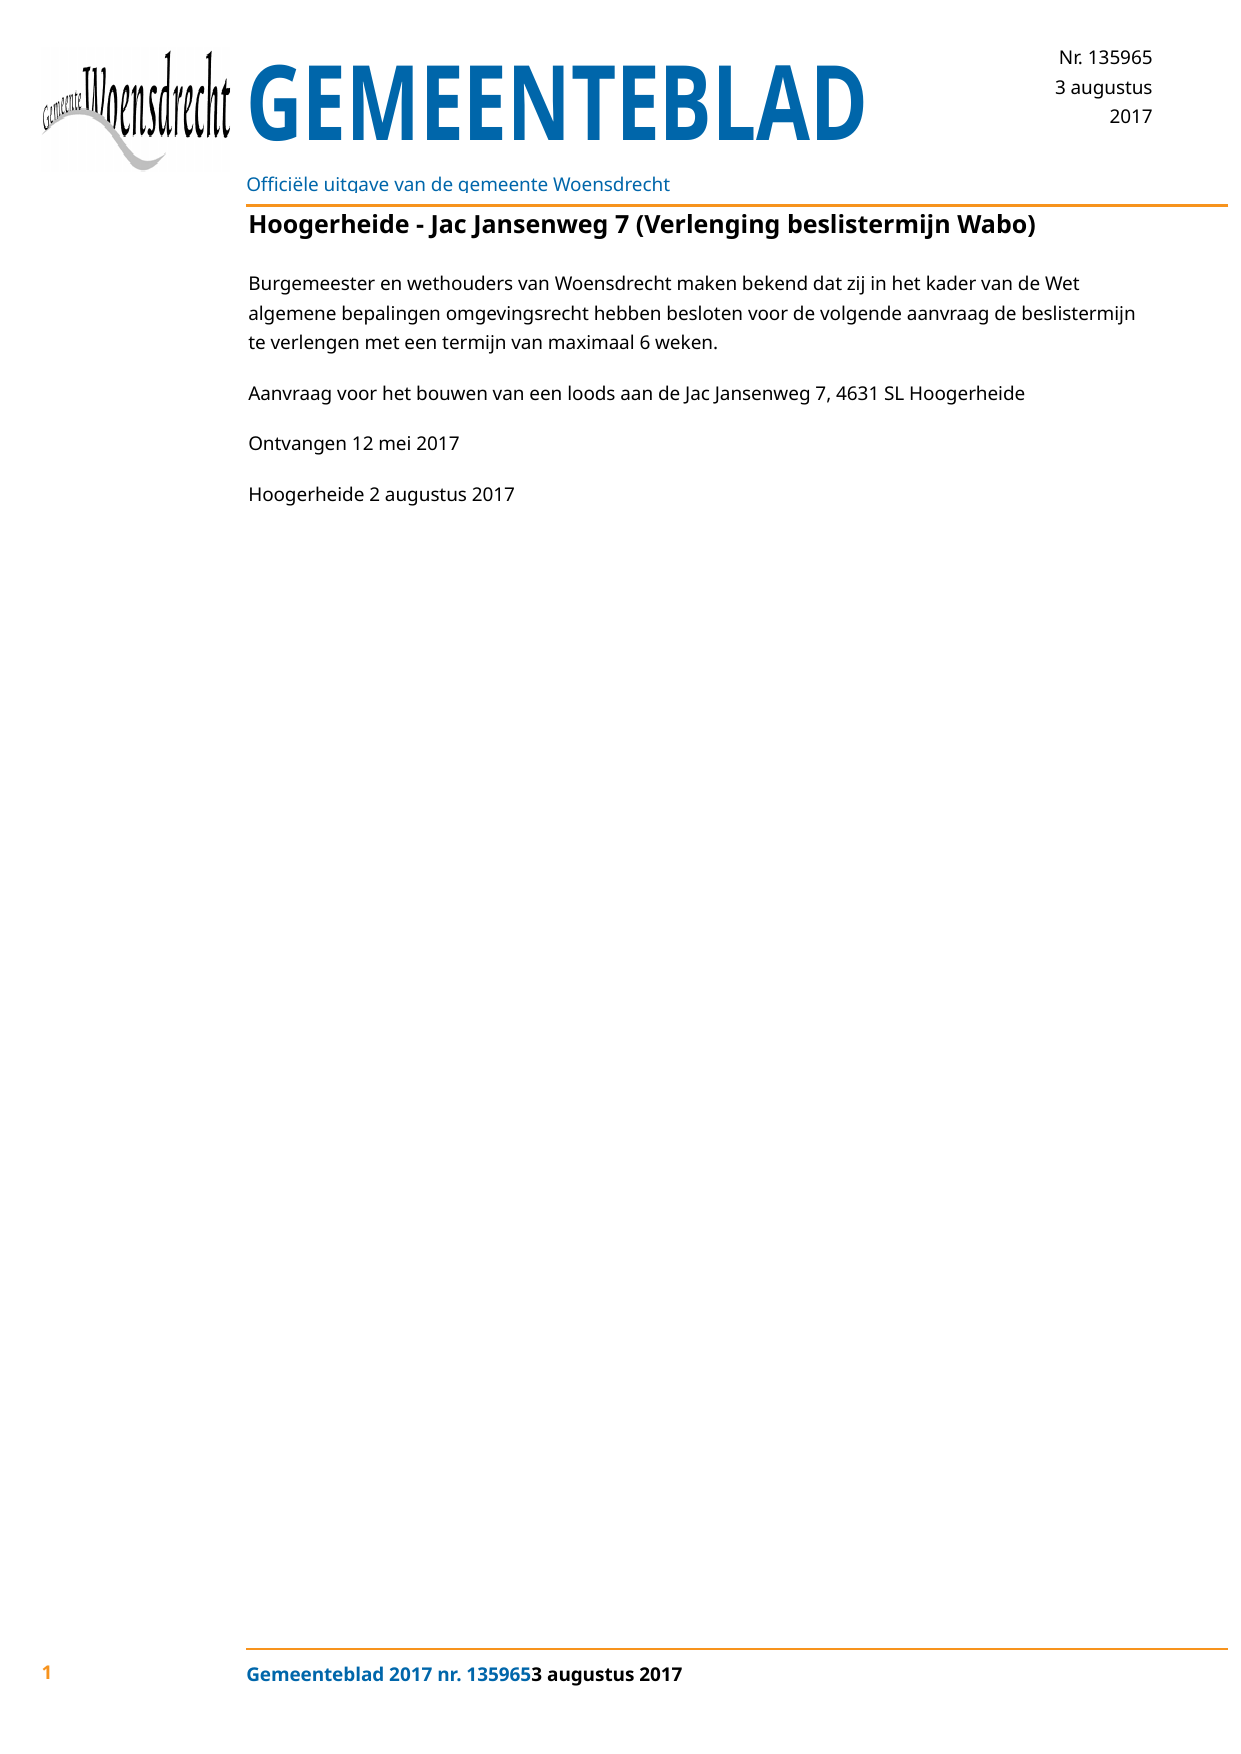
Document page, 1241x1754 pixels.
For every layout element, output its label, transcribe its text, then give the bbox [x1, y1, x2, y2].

text Aanvraag voor het bouwen van een loods aan de Jac Jansenweg 7, 4631 SL Hoogerheide [248, 380, 1152, 406]
text Hoogerheide 2 augustus 2017 [248, 481, 1152, 506]
text Hoogerheide - Jac Jansenweg 7 (Verlenging beslistermijn Wabo) [248, 207, 1152, 241]
text Burgemeester en wethouders van Woensdrecht maken bekend dat zij in het kader van de Wet algemene bepalingen omgevingsrecht hebben besloten voor de volgende aanvraag de beslistermijn te verlengen met een termijn van maximaal 6 weken. [248, 270, 1152, 355]
text Ontvangen 12 mei 2017 [248, 430, 1152, 456]
picture [41, 47, 231, 172]
